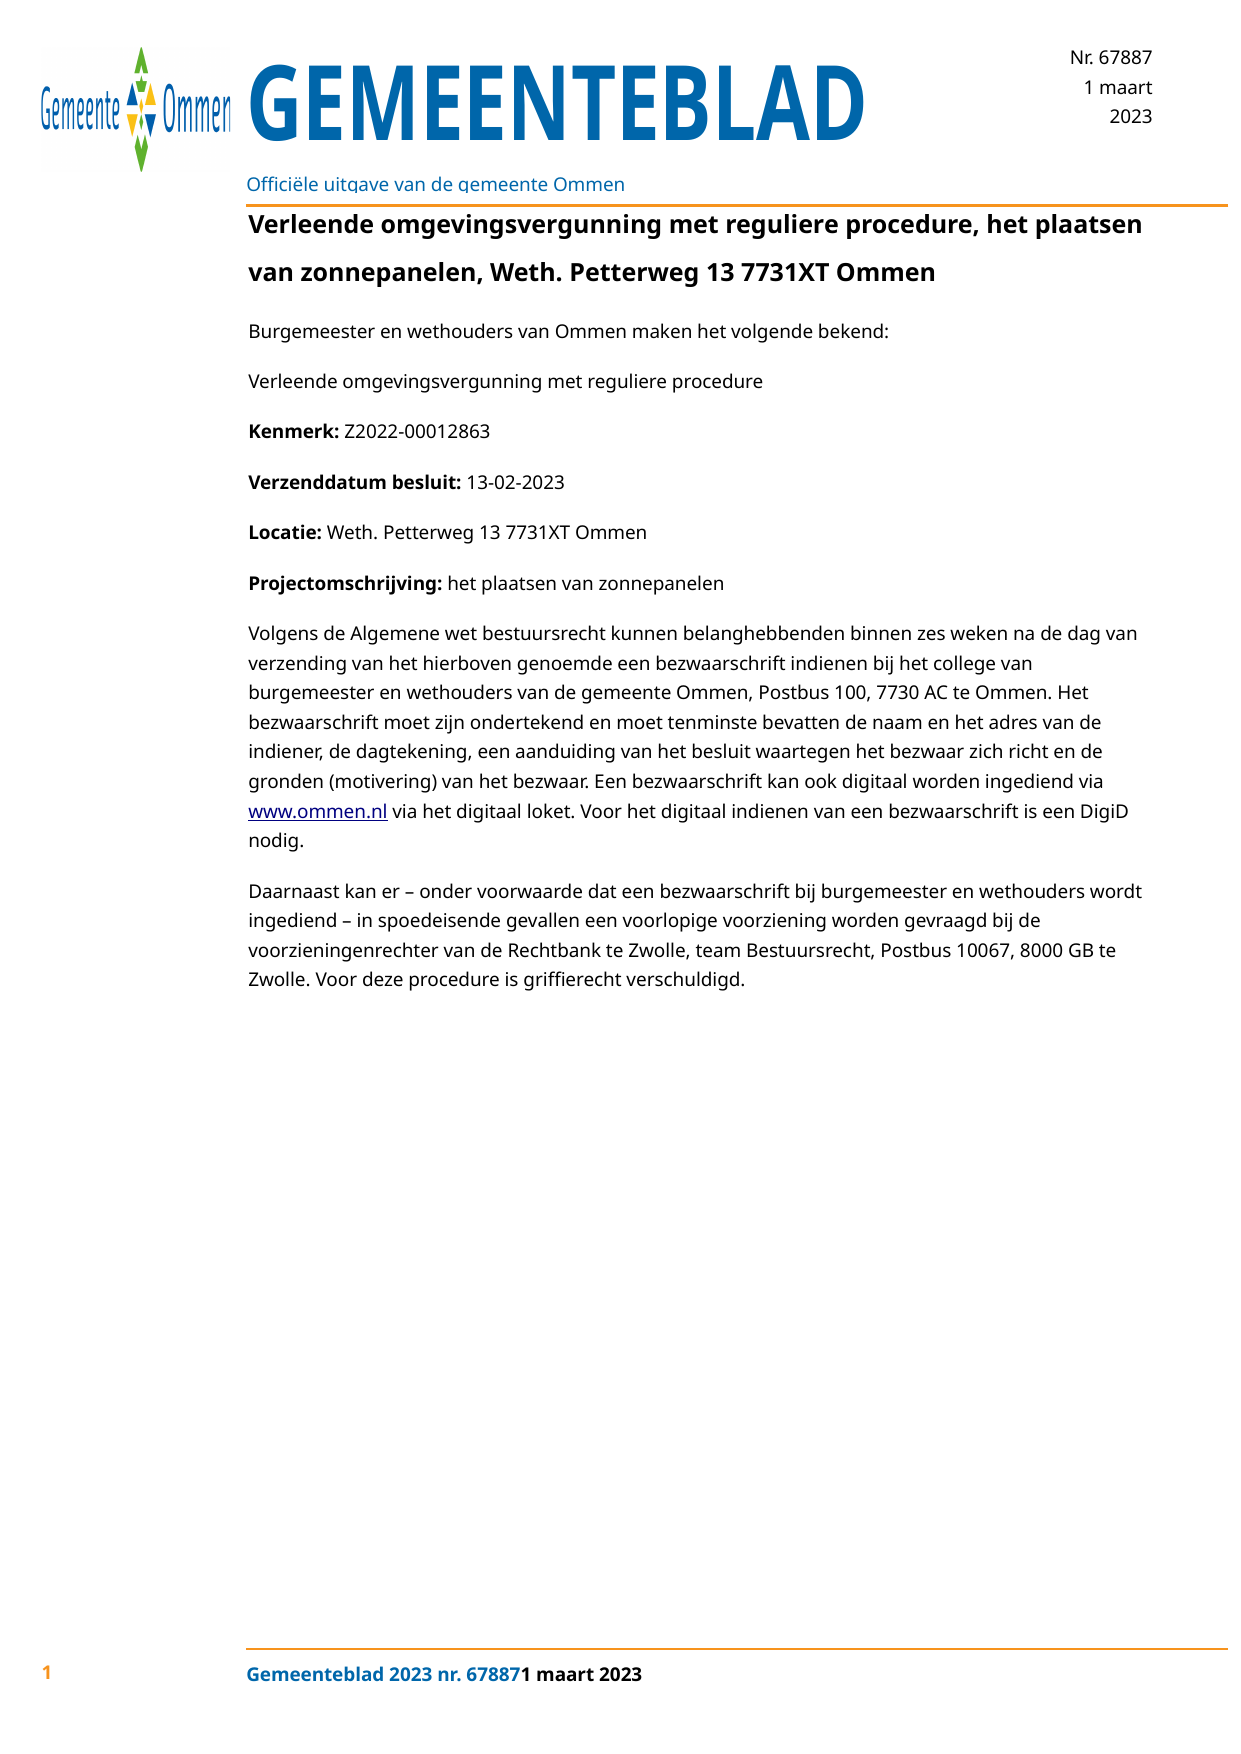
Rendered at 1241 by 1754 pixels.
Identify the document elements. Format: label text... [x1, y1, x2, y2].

text Burgemeester en wethouders van Ommen maken het volgende bekend: [248, 318, 1152, 344]
text Verzenddatum besluit: 13-02-2023 [248, 469, 1152, 495]
text Projectomschrijving: het plaatsen van zonnepanelen [248, 570, 1152, 596]
picture [41, 47, 231, 172]
text Locatie: Weth. Petterweg 13 7731XT Ommen [248, 519, 1152, 545]
text Volgens de Algemene wet bestuursrecht kunnen belanghebbenden binnen zes weken na de dag van verzending van het hierboven genoemde een bezwaarschrift indienen bij het college van burgemeester en wethouders van de gemeente Ommen, Postbus 100, 7730 AC te Ommen. Het bezwaarschrift moet zijn ondertekend en moet tenminste bevatten de naam en het adres van de indiener, de dagtekening, een aanduiding van het besluit waartegen het bezwaar zich richt en de gronden (motivering) van het bezwaar. Een bezwaarschrift kan ook digitaal worden ingediend via www.ommen.nl via het digitaal loket. Voor het digitaal indienen van een bezwaarschrift is een DigiD nodig. [248, 620, 1152, 853]
text Verleende omgevingsvergunning met reguliere procedure, het plaatsen van zonnepanelen, Weth. Petterweg 13 7731XT Ommen [248, 207, 1152, 288]
text Kenmerk: Z2022-00012863 [248, 419, 1152, 444]
text Daarnaast kan er – onder voorwaarde dat een bezwaarschrift bij burgemeester en wethouders wordt ingediend – in spoedeisende gevallen een voorlopige voorziening worden gevraagd bij de voorzieningenrechter van de Rechtbank te Zwolle, team Bestuursrecht, Postbus 10067, 8000 GB te Zwolle. Voor deze procedure is griffierecht verschuldigd. [248, 878, 1152, 992]
text Verleende omgevingsvergunning met reguliere procedure [248, 368, 1152, 394]
